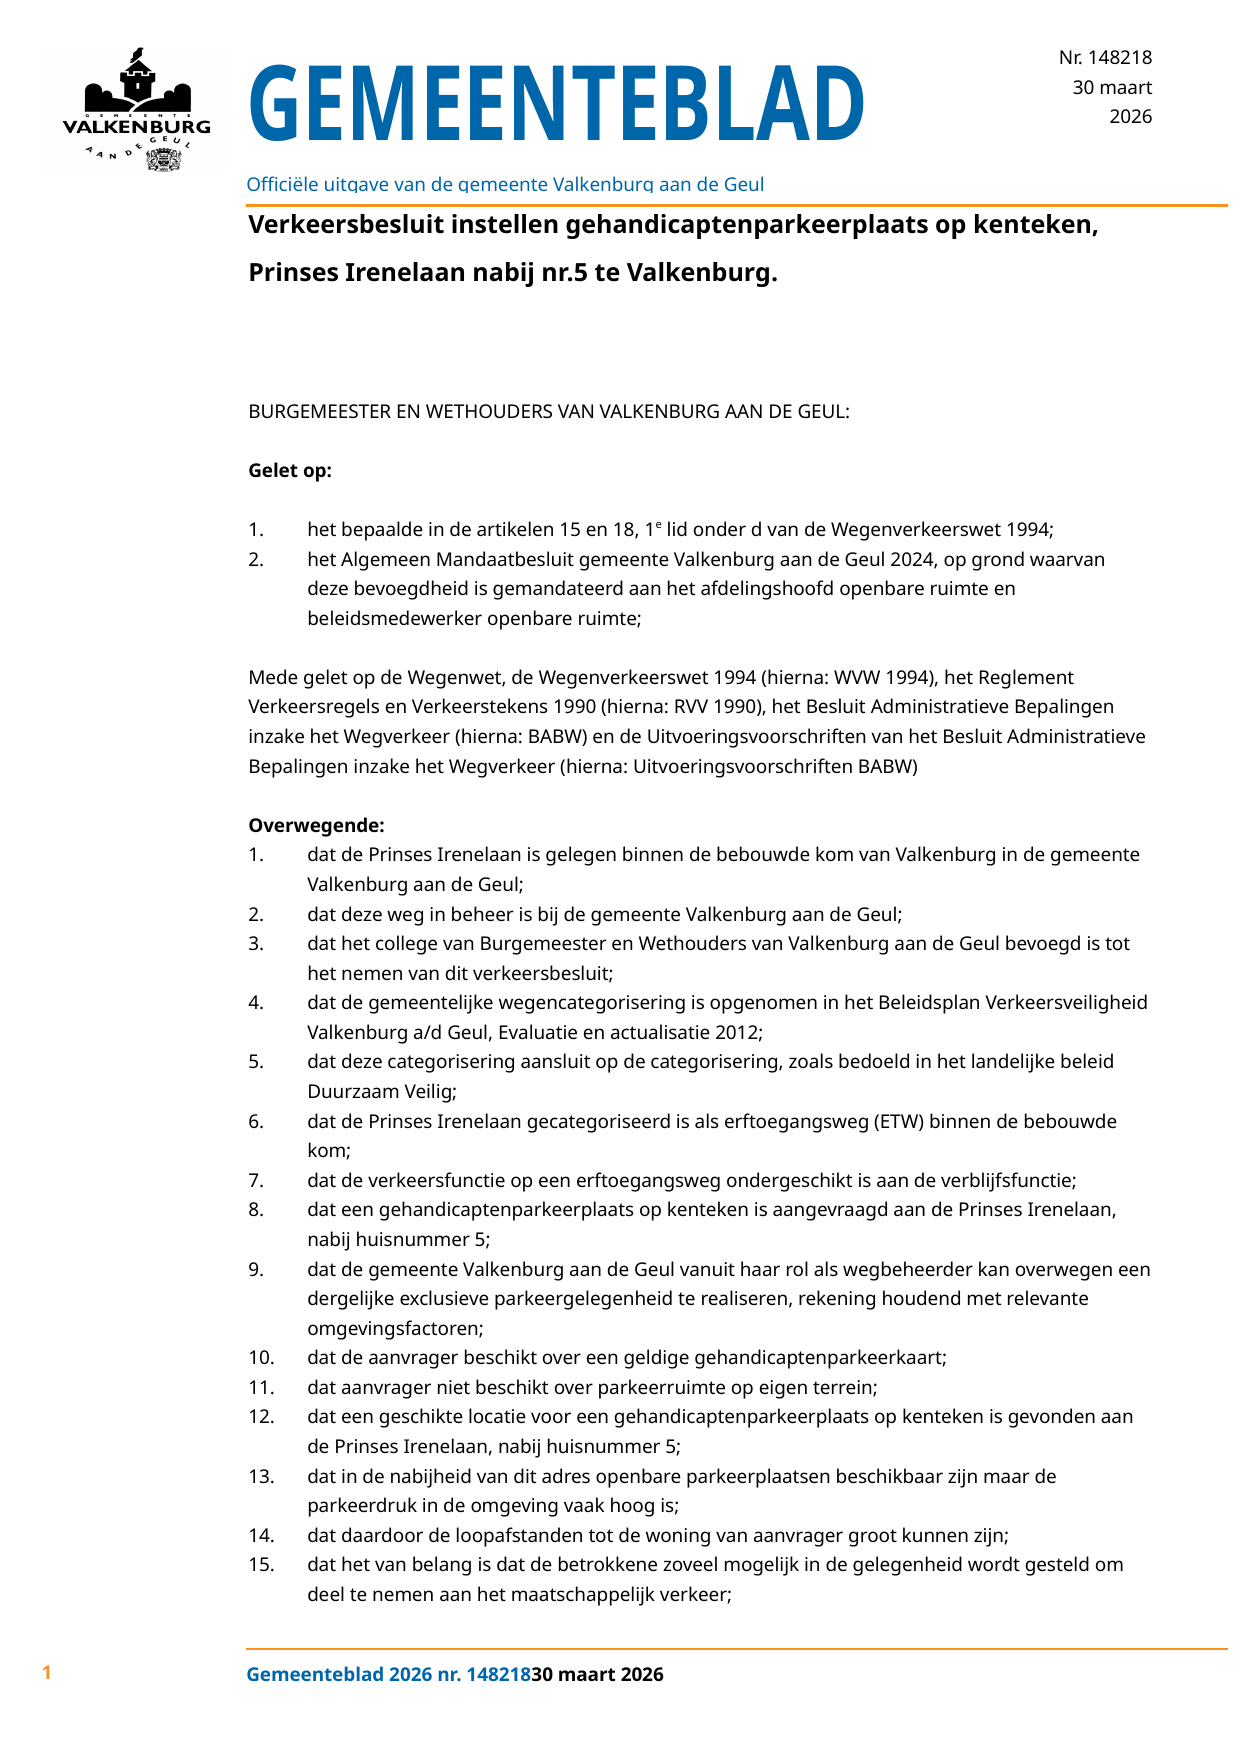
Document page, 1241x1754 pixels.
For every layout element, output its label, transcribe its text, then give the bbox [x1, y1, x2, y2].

list dat aanvrager niet beschikt over parkeerruimte op eigen terrein; [248, 1374, 1152, 1400]
text Mede gelet op de Wegenwet, de Wegenverkeerswet 1994 (hierna: WVW 1994), het Reglement Verkeersregels en Verkeerstekens 1990 (hierna: RVV 1990), het Besluit Administratieve Bepalingen inzake het Wegverkeer (hierna: BABW) en de Uitvoeringsvoorschriften van het Besluit Administratieve Bepalingen inzake het Wegverkeer (hierna: Uitvoeringsvoorschriften BABW) [248, 664, 1152, 778]
list dat het college van Burgemeester en Wethouders van Valkenburg aan de Geul bevoegd is tot het nemen van dit verkeersbesluit; [248, 930, 1152, 986]
list dat het van belang is dat de betrokkene zoveel mogelijk in de gelegenheid wordt gesteld om deel te nemen aan het maatschappelijk verkeer; [248, 1552, 1152, 1607]
list dat de aanvrager beschikt over een geldige gehandicaptenparkeerkaart; [248, 1344, 1152, 1370]
list dat deze categorisering aansluit op de categorisering, zoals bedoeld in het landelijke beleid Duurzaam Veilig; [248, 1049, 1152, 1104]
list dat daardoor de loopafstanden tot de woning van aanvrager groot kunnen zijn; [248, 1522, 1152, 1548]
list dat de gemeente Valkenburg aan de Geul vanuit haar rol als wegbeheerder kan overwegen een dergelijke exclusieve parkeergelegenheid te realiseren, rekening houdend met relevante omgevingsfactoren; [248, 1256, 1152, 1341]
text Gelet op: [248, 457, 1152, 483]
text BURGEMEESTER EN WETHOUDERS VAN VALKENBURG AAN DE GEUL: [248, 398, 1152, 423]
list dat een geschikte locatie voor een gehandicaptenparkeerplaats op kenteken is gevonden aan de Prinses Irenelaan, nabij huisnummer 5; [248, 1404, 1152, 1459]
list dat een gehandicaptenparkeerplaats op kenteken is aangevraagd aan de Prinses Irenelaan, nabij huisnummer 5; [248, 1197, 1152, 1252]
list dat in de nabijheid van dit adres openbare parkeerplaatsen beschikbaar zijn maar de parkeerdruk in de omgeving vaak hoog is; [248, 1463, 1152, 1518]
text Overwegende: [248, 812, 1152, 838]
list dat de Prinses Irenelaan is gelegen binnen de bebouwde kom van Valkenburg in de gemeente Valkenburg aan de Geul; [248, 842, 1152, 897]
list dat de verkeersfunctie op een erftoegangsweg ondergeschikt is aan de verblijfsfunctie; [248, 1167, 1152, 1193]
list dat de Prinses Irenelaan gecategoriseerd is als erftoegangsweg (ETW) binnen de bebouwde kom; [248, 1108, 1152, 1163]
list dat deze weg in beheer is bij de gemeente Valkenburg aan de Geul; [248, 901, 1152, 926]
text Verkeersbesluit instellen gehandicaptenparkeerplaats op kenteken, Prinses Irenelaan nabij nr.5 te Valkenburg. [248, 207, 1152, 288]
list het bepaalde in de artikelen 15 en 18, 1e lid onder d van de Wegenverkeerswet 1994; [248, 516, 1152, 542]
picture [41, 47, 231, 172]
list dat de gemeentelijke wegencategorisering is opgenomen in het Beleidsplan Verkeersveiligheid Valkenburg a/d Geul, Evaluatie en actualisatie 2012; [248, 989, 1152, 1045]
list het Algemeen Mandaatbesluit gemeente Valkenburg aan de Geul 2024, op grond waarvan deze bevoegdheid is gemandateerd aan het afdelingshoofd openbare ruimte en beleidsmedewerker openbare ruimte; [248, 546, 1152, 631]
